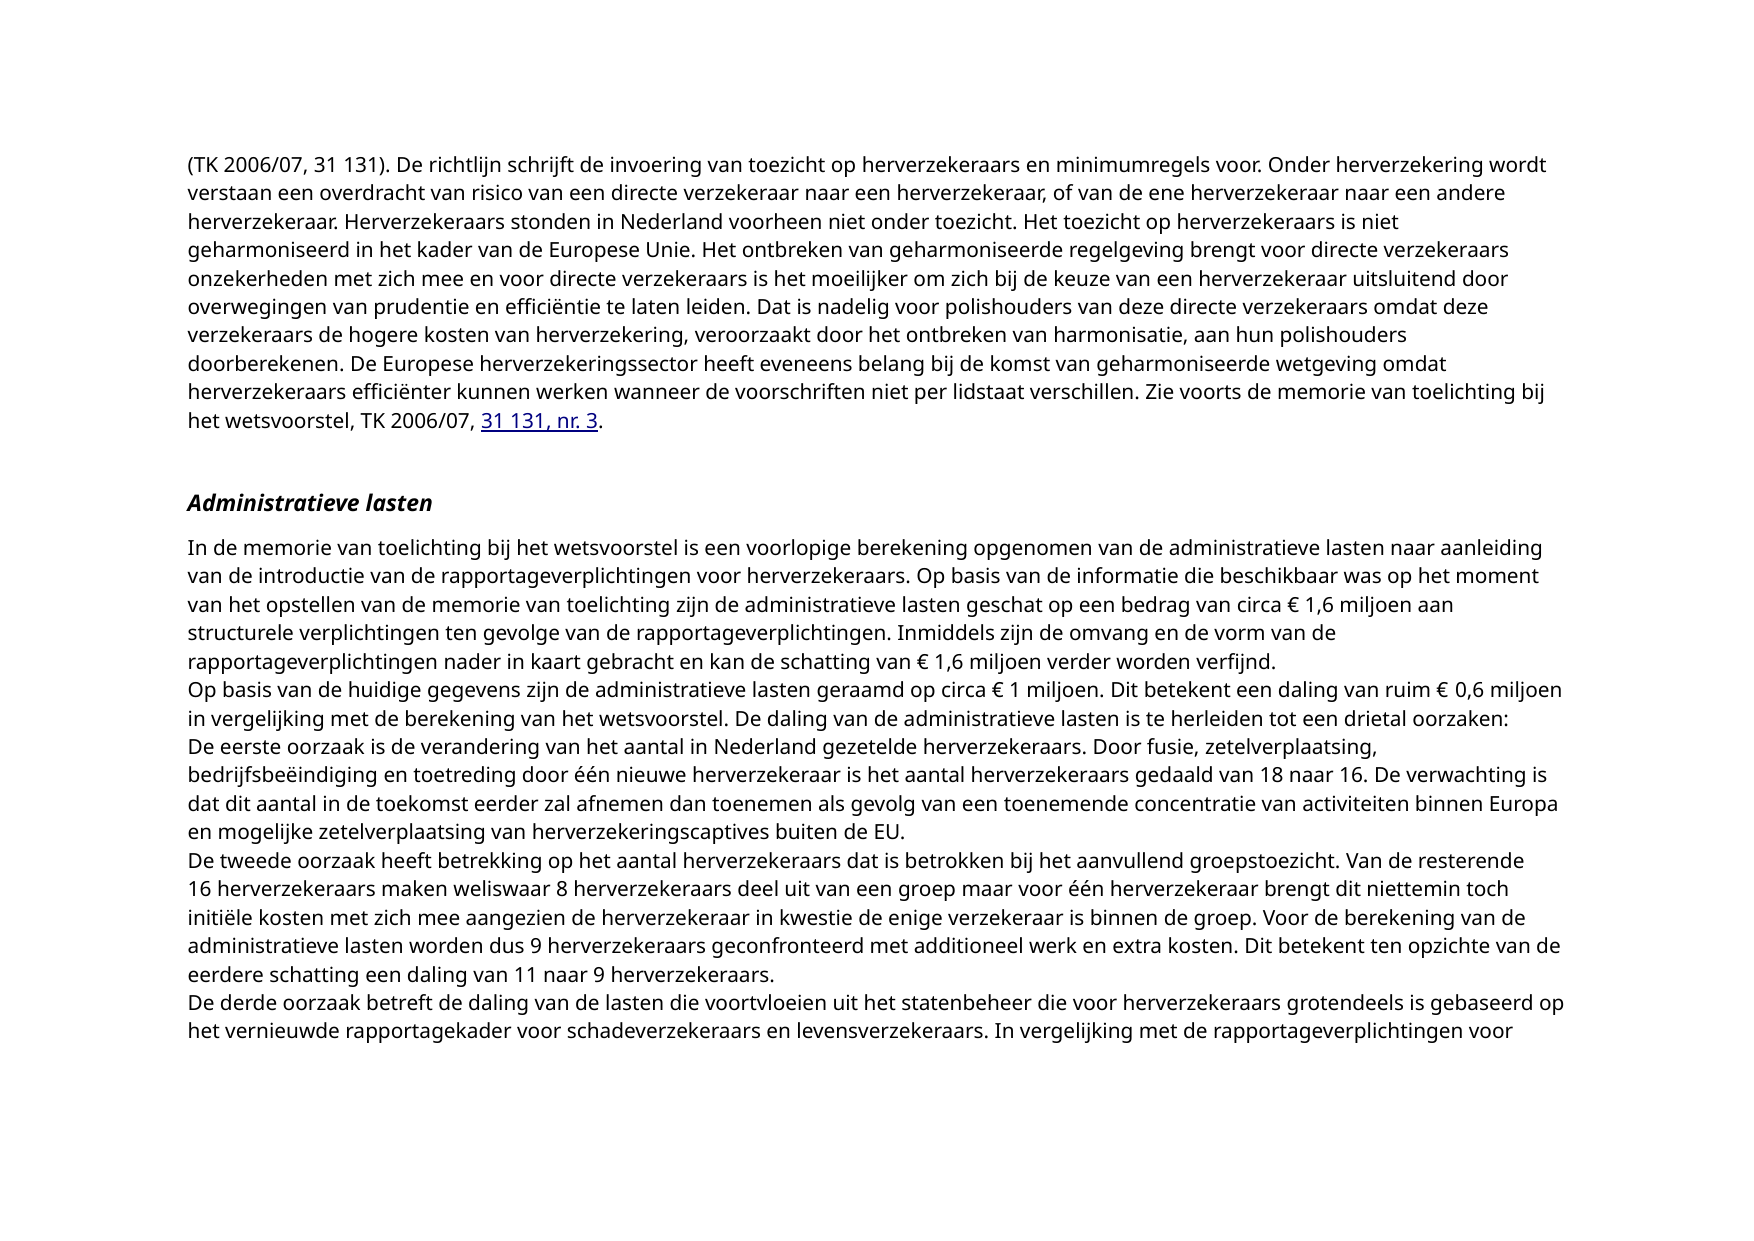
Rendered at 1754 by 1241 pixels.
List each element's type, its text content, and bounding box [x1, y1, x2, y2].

text Op basis van de huidige gegevens zijn de administratieve lasten geraamd op circa € 1 miljoen. Dit betekent een daling van ruim € 0,6 miljoen in vergelijking met de berekening van het wetsvoorstel. De daling van de administratieve lasten is te herleiden tot een drietal oorzaken: [187, 675, 1566, 732]
text De eerste oorzaak is de verandering van het aantal in Nederland gezetelde herverzekeraars. Door fusie, zetelverplaatsing, bedrijfsbeëindiging en toetreding door één nieuwe herverzekeraar is het aantal herverzekeraars gedaald van 18 naar 16. De verwachting is dat dit aantal in de toekomst eerder zal afnemen dan toenemen als gevolg van een toenemende concentratie van activiteiten binnen Europa en mogelijke zetelverplaatsing van herverzekeringscaptives buiten de EU. [187, 732, 1566, 846]
text Administratieve lasten [187, 487, 1566, 518]
text (TK 2006/07, 31 131). De richtlijn schrijft de invoering van toezicht op herverzekeraars en minimumregels voor. Onder herverzekering wordt verstaan een overdracht van risico van een directe verzekeraar naar een herverzekeraar, of van de ene herverzekeraar naar een andere herverzekeraar. Herverzekeraars stonden in Nederland voorheen niet onder toezicht. Het toezicht op herverzekeraars is niet geharmoniseerd in het kader van de Europese Unie. Het ontbreken van geharmoniseerde regelgeving brengt voor directe verzekeraars onzekerheden met zich mee en voor directe verzekeraars is het moeilijker om zich bij de keuze van een herverzekeraar uitsluitend door overwegingen van prudentie en efficiëntie te laten leiden. Dat is nadelig voor polishouders van deze directe verzekeraars omdat deze verzekeraars de hogere kosten van herverzekering, veroorzaakt door het ontbreken van harmonisatie, aan hun polishouders doorberekenen. De Europese herverzekeringssector heeft eveneens belang bij de komst van geharmoniseerde wetgeving omdat herverzekeraars efficiënter kunnen werken wanneer de voorschriften niet per lidstaat verschillen. Zie voorts de memorie van toelichting bij het wetsvoorstel, TK 2006/07, 31 131, nr. 3. [187, 150, 1566, 434]
text In de memorie van toelichting bij het wetsvoorstel is een voorlopige berekening opgenomen van de administratieve lasten naar aanleiding van de introductie van de rapportageverplichtingen voor herverzekeraars. Op basis van de informatie die beschikbaar was op het moment van het opstellen van de memorie van toelichting zijn de administratieve lasten geschat op een bedrag van circa € 1,6 miljoen aan structurele verplichtingen ten gevolge van de rapportageverplichtingen. Inmiddels zijn de omvang en de vorm van de rapportageverplichtingen nader in kaart gebracht en kan de schatting van € 1,6 miljoen verder worden verfijnd. [187, 533, 1566, 675]
text De tweede oorzaak heeft betrekking op het aantal herverzekeraars dat is betrokken bij het aanvullend groepstoezicht. Van de resterende 16 herverzekeraars maken weliswaar 8 herverzekeraars deel uit van een groep maar voor één herverzekeraar brengt dit niettemin toch initiële kosten met zich mee aangezien de herverzekeraar in kwestie de enige verzekeraar is binnen de groep. Voor de berekening van de administratieve lasten worden dus 9 herverzekeraars geconfronteerd met additioneel werk en extra kosten. Dit betekent ten opzichte van de eerdere schatting een daling van 11 naar 9 herverzekeraars. [187, 846, 1566, 988]
text De derde oorzaak betreft de daling van de lasten die voortvloeien uit het statenbeheer die voor herverzekeraars grotendeels is gebaseerd op het vernieuwde rapportagekader voor schadeverzekeraars en levensverzekeraars. In vergelijking met de rapportageverplichtingen voor [187, 988, 1566, 1045]
